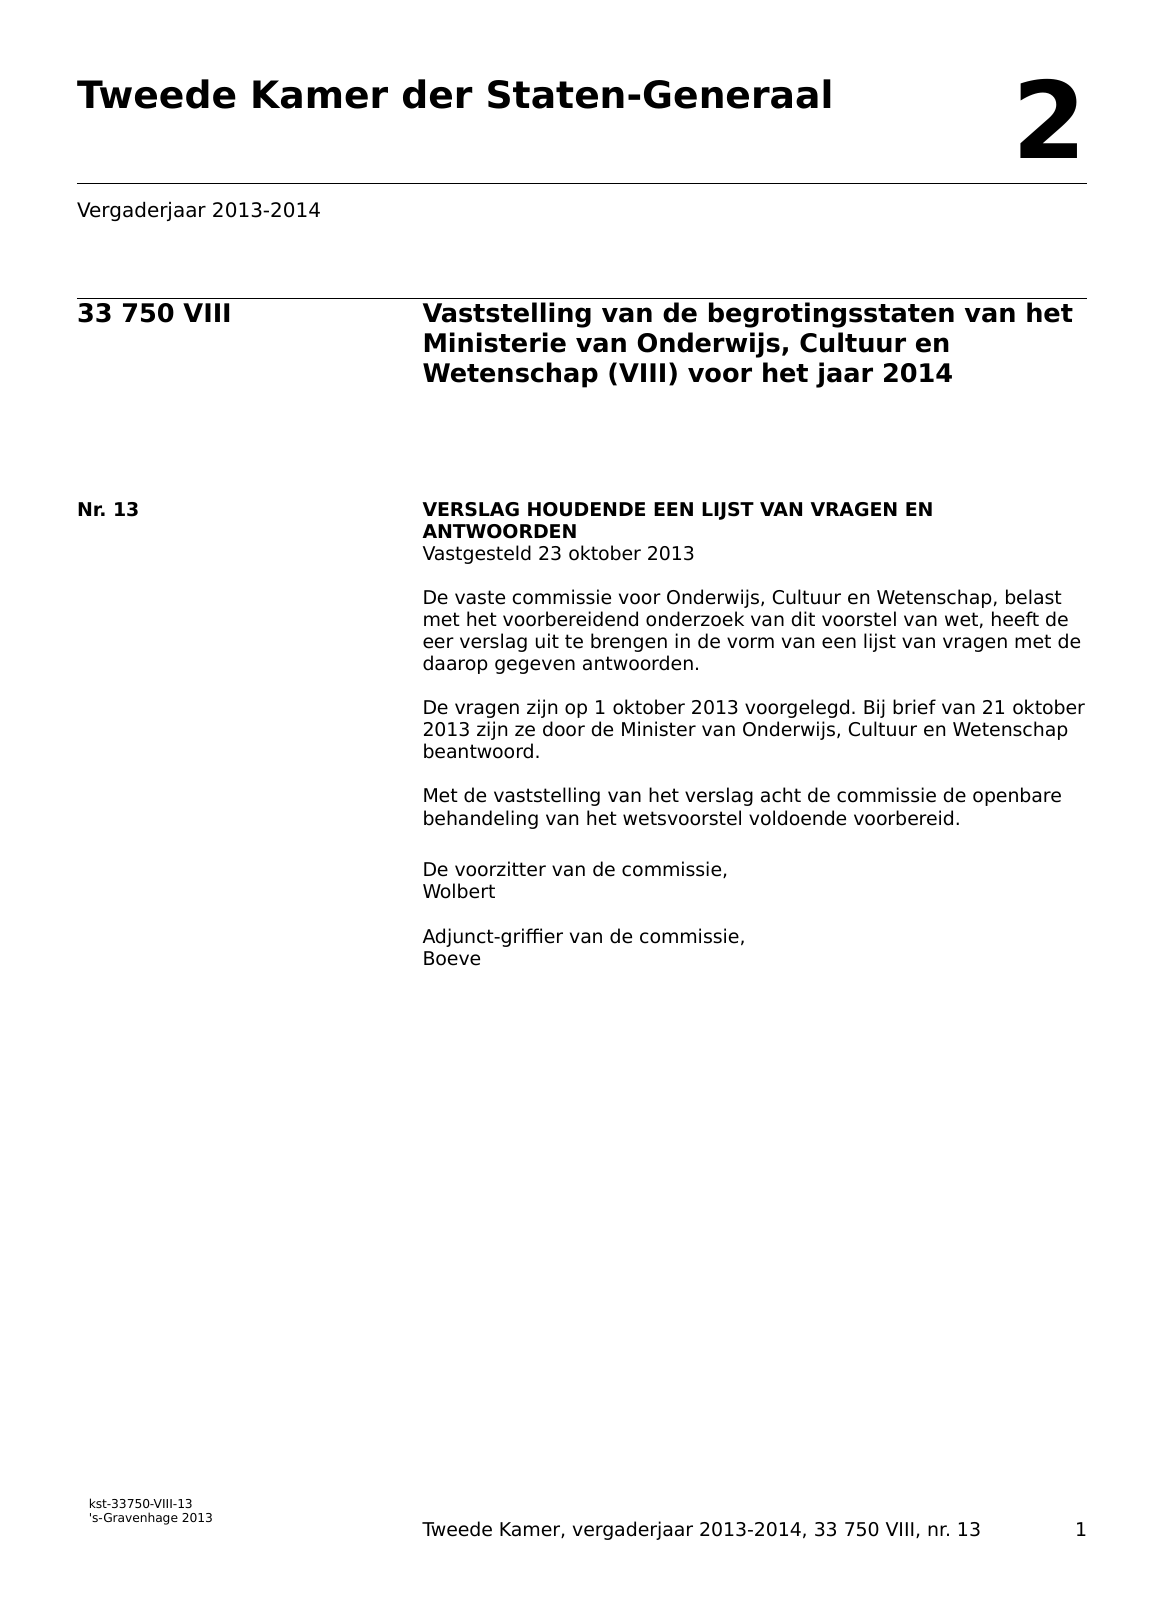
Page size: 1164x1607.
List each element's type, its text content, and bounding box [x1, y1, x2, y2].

text Adjunct-griffier van de commissie, Boeve [422, 926, 1087, 969]
text kst-33750-VIII-13 [88, 1497, 323, 1511]
text 's-Gravenhage 2013 [88, 1511, 323, 1525]
table_header Tweede Kamer der Staten-Generaal [77, 59, 886, 183]
text De vaste commissie voor Onderwijs, Cultuur en Wetenschap, belast met het voorbereidend onderzoek van dit voorstel van wet, heeft de eer verslag uit te brengen in de vorm van een lijst van vragen met de daarop gegeven antwoorden. [422, 587, 1087, 675]
text Vastgesteld 23 oktober 2013 [422, 543, 1087, 565]
text De vragen zijn op 1 oktober 2013 voorgelegd. Bij brief van 21 oktober 2013 zijn ze door de Minister van Onderwijs, Cultuur en Wetenschap beantwoord. [422, 697, 1087, 763]
table_cell Vergaderjaar 2013-2014 [77, 184, 1087, 298]
text Met de vaststelling van het verslag acht de commissie de openbare behandeling van het wetsvoorstel voldoende voorbereid. [422, 785, 1087, 829]
subtitle 33 750 VIII Vaststelling van de begrotingsstaten van het Ministerie van Onderwijs, Cultuur en Wetenschap (VIII) voor het jaar 2014 [77, 299, 1087, 388]
subtitle Nr. 13 VERSLAG HOUDENDE EEN LIJST VAN VRAGEN EN ANTWOORDEN [77, 499, 1087, 543]
text De voorzitter van de commissie, Wolbert [422, 859, 1087, 903]
table_header 2 [886, 59, 1087, 183]
